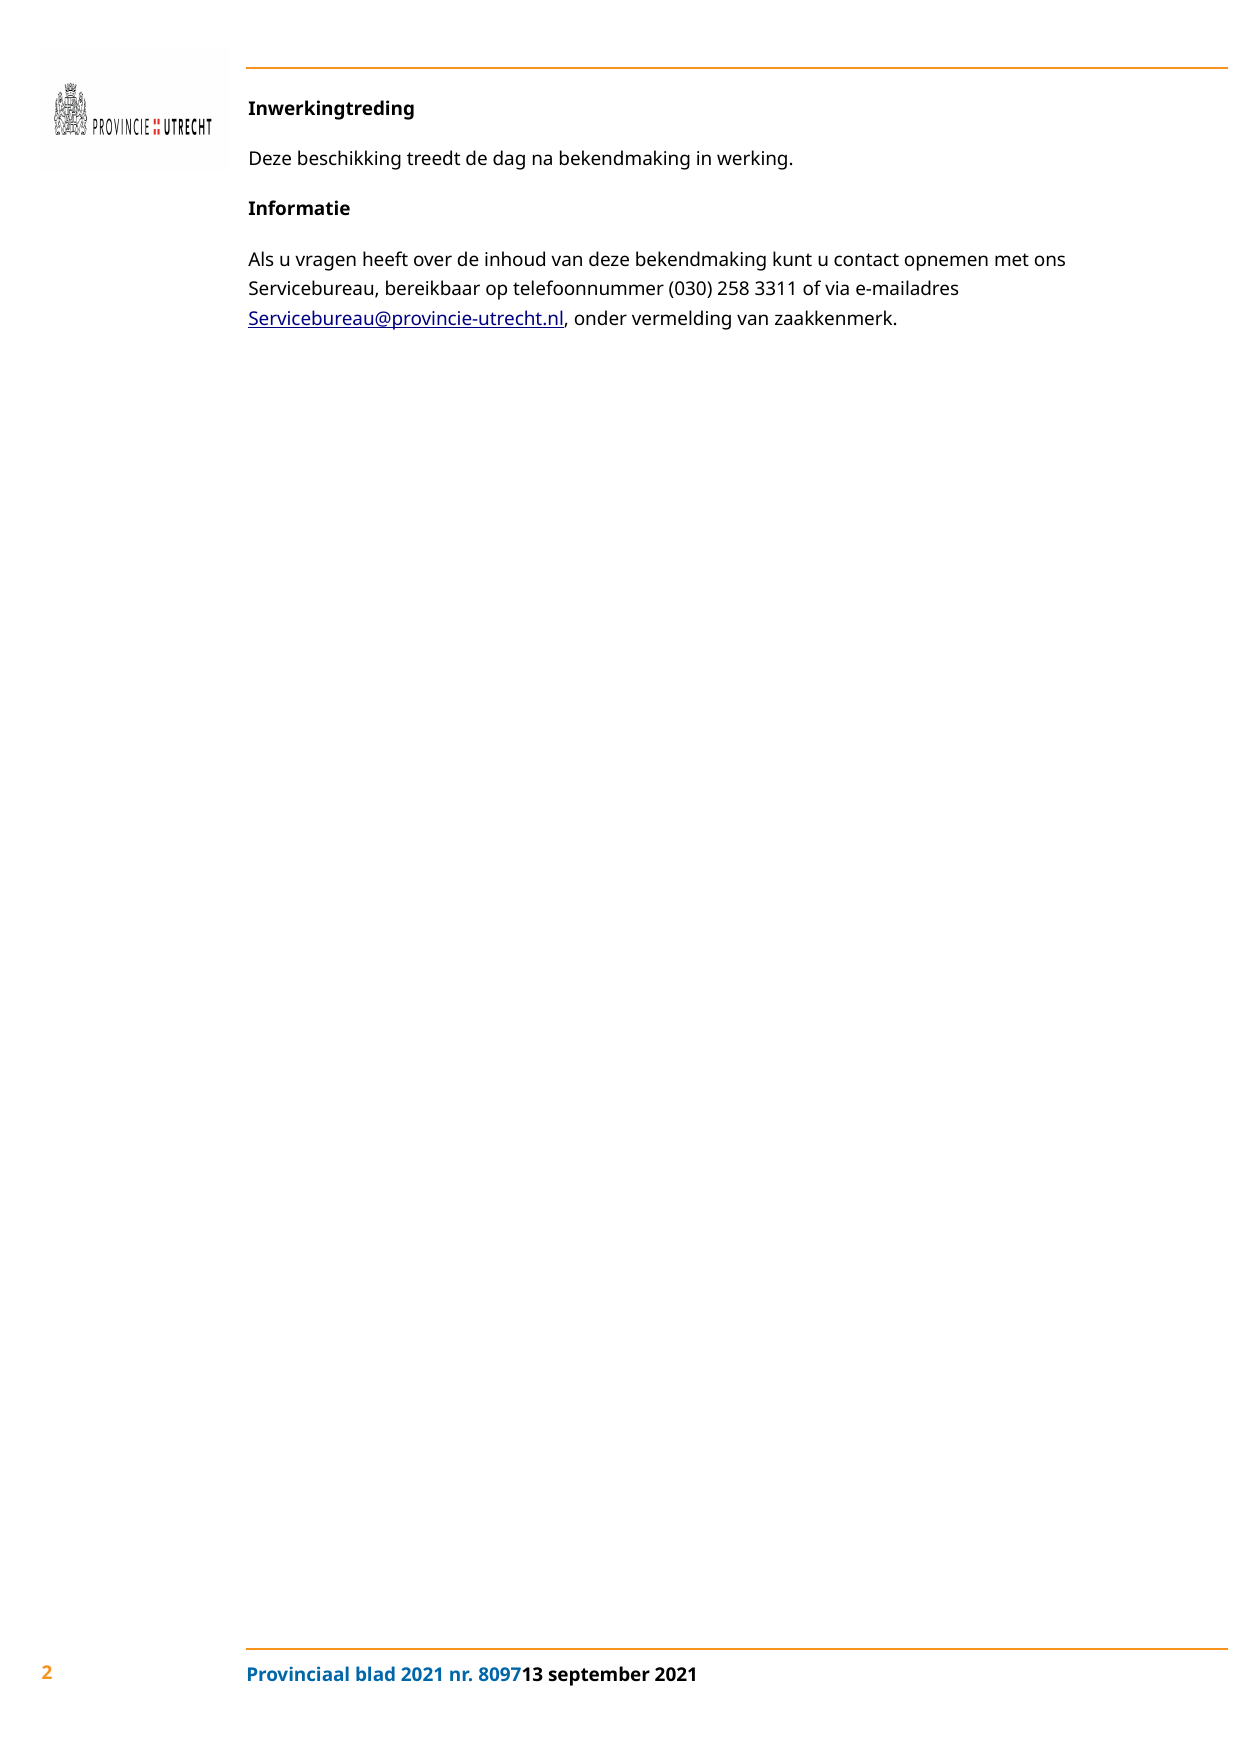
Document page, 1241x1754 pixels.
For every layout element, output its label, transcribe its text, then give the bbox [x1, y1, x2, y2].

text Deze beschikking treedt de dag na bekendmaking in werking. [248, 145, 1152, 171]
text Inwerkingtreding [248, 95, 1152, 121]
picture [41, 47, 231, 172]
text Als u vragen heeft over de inhoud van deze bekendmaking kunt u contact opnemen met ons Servicebureau, bereikbaar op telefoonnummer (030) 258 3311 of via e-mailadres Servicebureau@provincie-utrecht.nl, onder vermelding van zaakkenmerk. [248, 246, 1152, 331]
text Informatie [248, 196, 1152, 221]
